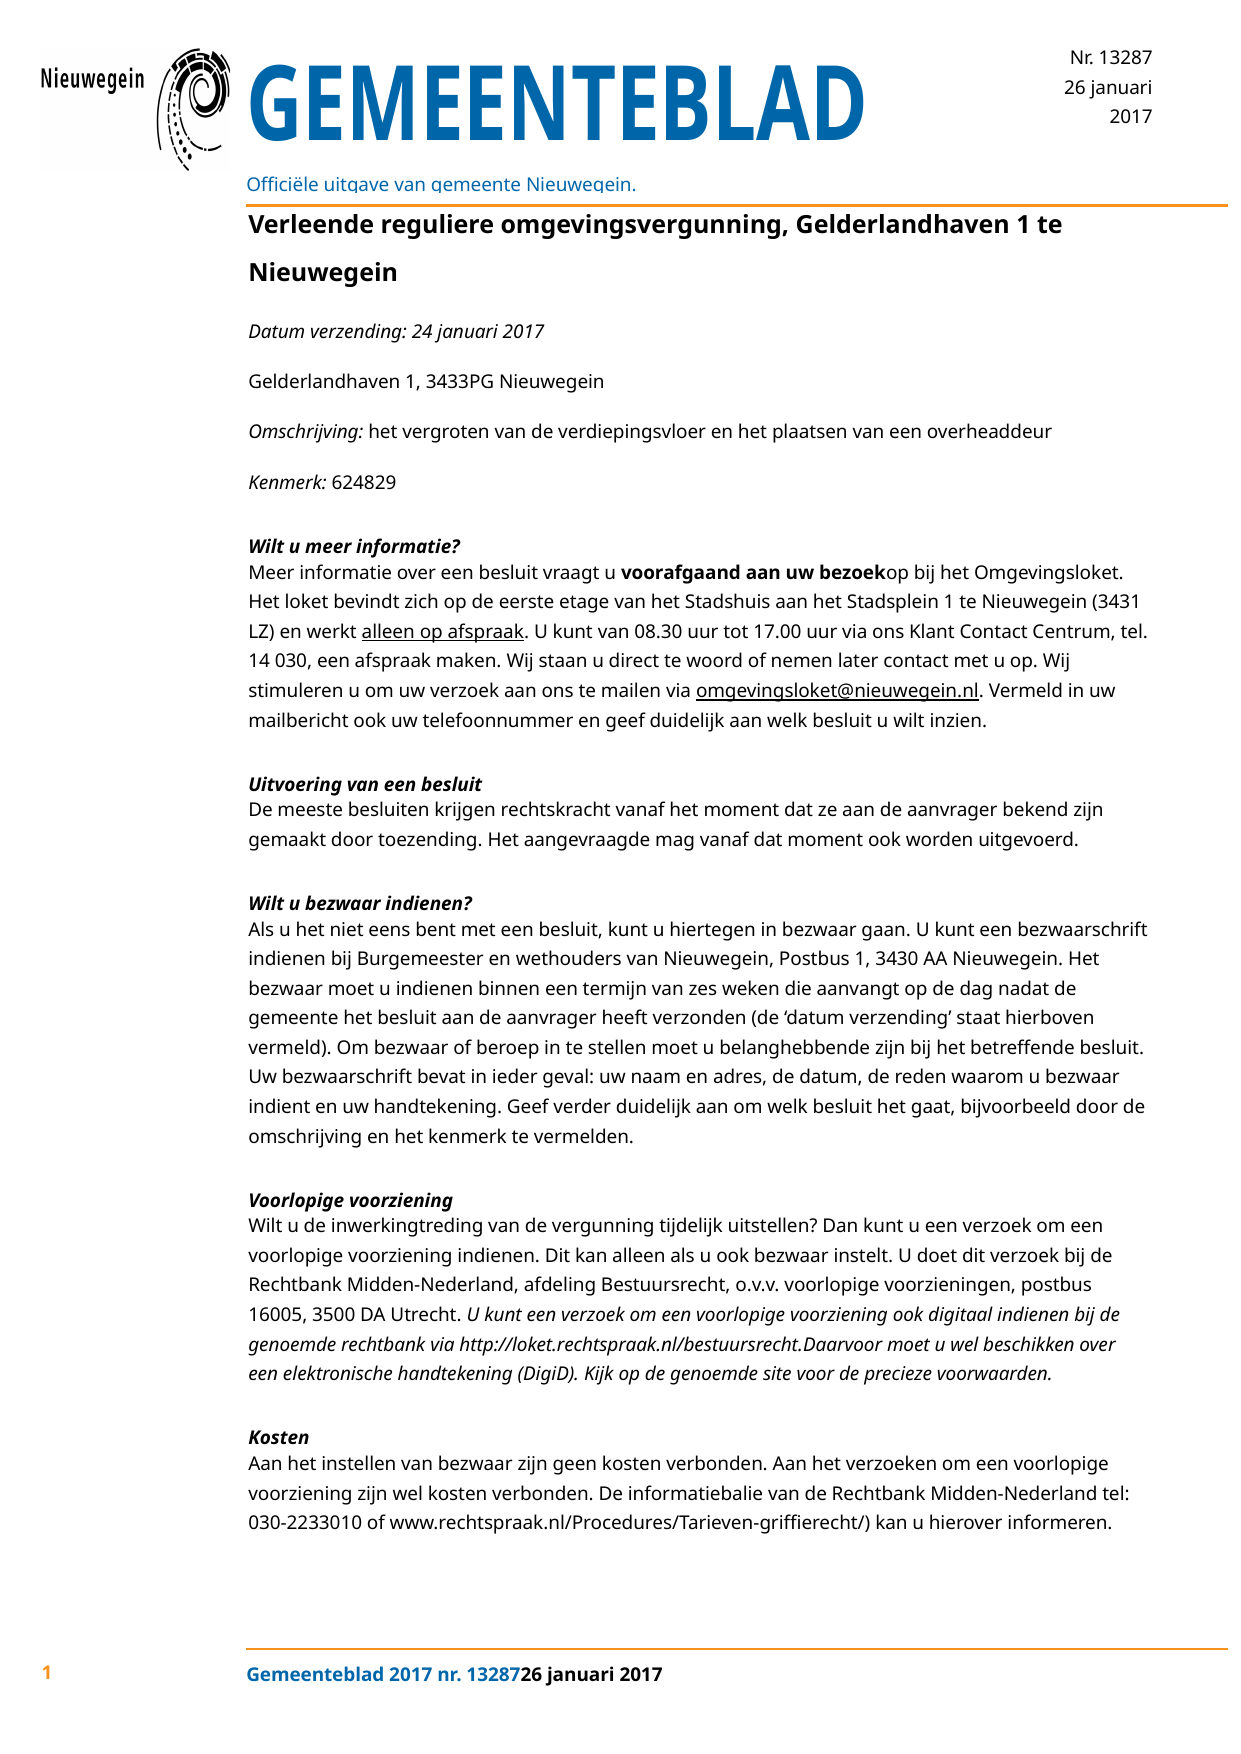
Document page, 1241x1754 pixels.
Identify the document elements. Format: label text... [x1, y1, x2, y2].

text Wilt u bezwaar indienen? [248, 890, 1152, 916]
text De meeste besluiten krijgen rechtskracht vanaf het moment dat ze aan de aanvrager bekend zijn gemaakt door toezending. Het aangevraagde mag vanaf dat moment ook worden uitgevoerd. [248, 796, 1152, 852]
text Uitvoering van een besluit [248, 771, 1152, 796]
text Datum verzending: 24 januari 2017 [248, 318, 1152, 344]
text Omschrijving: het vergroten van de verdiepingsvloer en het plaatsen van een overheaddeur [248, 419, 1152, 444]
text Kosten [248, 1424, 1152, 1450]
text Wilt u meer informatie? [248, 533, 1152, 559]
text Verleende reguliere omgevingsvergunning, Gelderlandhaven 1 te Nieuwegein [248, 207, 1152, 288]
text Wilt u de inwerkingtreding van de vergunning tijdelijk uitstellen? Dan kunt u een verzoek om een voorlopige voorziening indienen. Dit kan alleen als u ook bezwaar instelt. U doet dit verzoek bij de Rechtbank Midden-Nederland, afdeling Bestuursrecht, o.v.v. voorlopige voorzieningen, postbus 16005, 3500 DA Utrecht. U kunt een verzoek om een voorlopige voorziening ook digitaal indienen bij de genoemde rechtbank via http://loket.rechtspraak.nl/bestuursrecht.Daarvoor moet u wel beschikken over een elektronische handtekening (DigiD). Kijk op de genoemde site voor de precieze voorwaarden. [248, 1212, 1152, 1386]
text Als u het niet eens bent met een besluit, kunt u hiertegen in bezwaar gaan. U kunt een bezwaarschrift indienen bij Burgemeester en wethouders van Nieuwegein, Postbus 1, 3430 AA Nieuwegein. Het bezwaar moet u indienen binnen een termijn van zes weken die aanvangt op de dag nadat de gemeente het besluit aan de aanvrager heeft verzonden (de ‘datum verzending’ staat hierboven vermeld). Om bezwaar of beroep in te stellen moet u belanghebbende zijn bij het betreffende besluit. Uw bezwaarschrift bevat in ieder geval: uw naam en adres, de datum, de reden waarom u bezwaar indient en uw handtekening. Geef verder duidelijk aan om welk besluit het gaat, bijvoorbeeld door de omschrijving en het kenmerk te vermelden. [248, 916, 1152, 1148]
text Meer informatie over een besluit vraagt u voorafgaand aan uw bezoekop bij het Omgevingsloket. Het loket bevindt zich op de eerste etage van het Stadshuis aan het Stadsplein 1 te Nieuwegein (3431 LZ) en werkt alleen op afspraak. U kunt van 08.30 uur tot 17.00 uur via ons Klant Contact Centrum, tel. 14 030, een afspraak maken. Wij staan u direct te woord of nemen later contact met u op. Wij stimuleren u om uw verzoek aan ons te mailen via omgevingsloket@nieuwegein.nl. Vermeld in uw mailbericht ook uw telefoonnummer en geef duidelijk aan welk besluit u wilt inzien. [248, 559, 1152, 732]
text Voorlopige voorziening [248, 1187, 1152, 1212]
picture [41, 47, 231, 172]
text Aan het instellen van bezwaar zijn geen kosten verbonden. Aan het verzoeken om een voorlopige voorziening zijn wel kosten verbonden. De informatiebalie van de Rechtbank Midden-Nederland tel: 030-2233010 of www.rechtspraak.nl/Procedures/Tarieven-griffierecht/) kan u hierover informeren. [248, 1450, 1152, 1535]
text Gelderlandhaven 1, 3433PG Nieuwegein [248, 368, 1152, 394]
text Kenmerk: 624829 [248, 469, 1152, 495]
